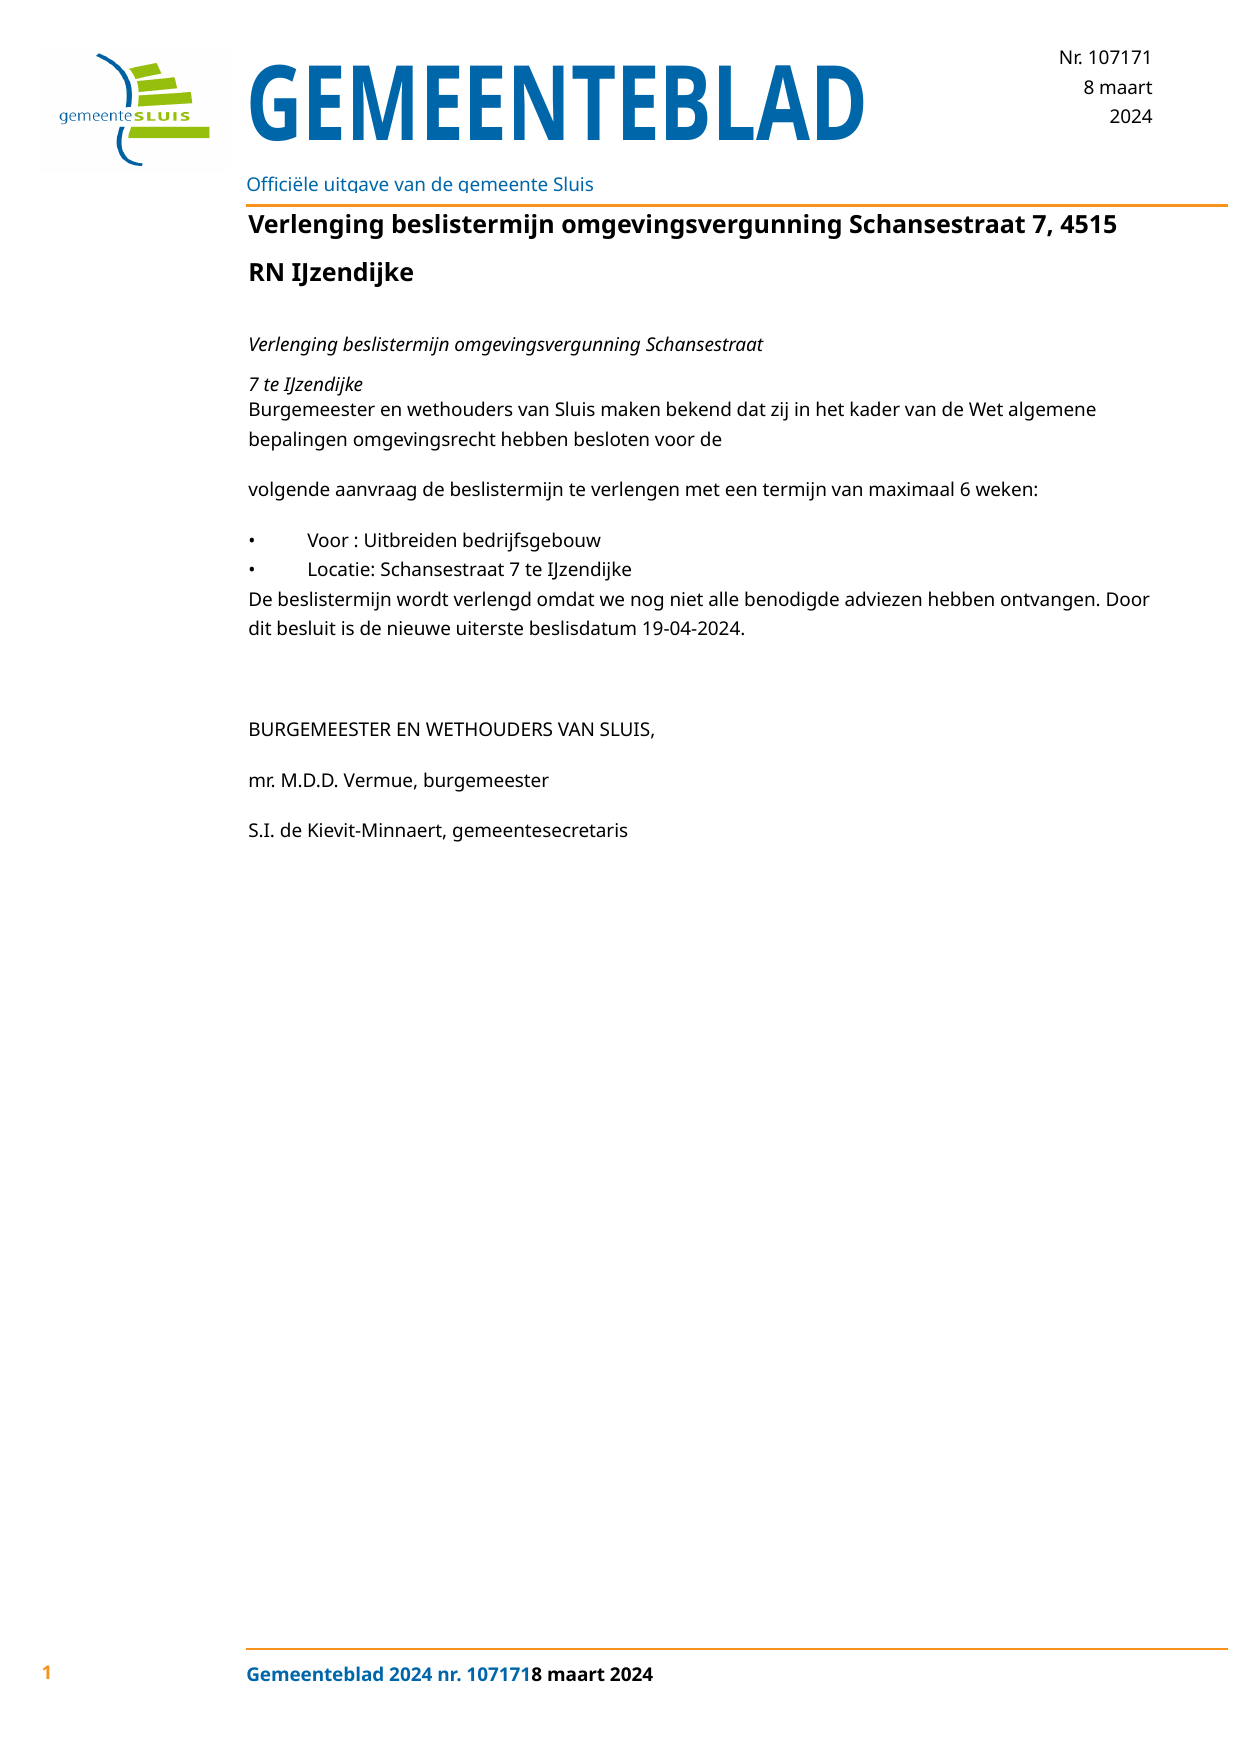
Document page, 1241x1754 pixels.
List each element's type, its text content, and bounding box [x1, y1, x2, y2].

picture [41, 47, 231, 172]
text Verlenging beslistermijn omgevingsvergunning Schansestraat [248, 331, 1152, 357]
text De beslistermijn wordt verlengd omdat we nog niet alle benodigde adviezen hebben ontvangen. Door dit besluit is de nieuwe uiterste beslisdatum 19-04-2024. [248, 586, 1152, 641]
list Locatie: Schansestraat 7 te IJzendijke [248, 556, 1152, 582]
text mr. M.D.D. Vermue, burgemeester [248, 767, 1152, 793]
text volgende aanvraag de beslistermijn te verlengen met een termijn van maximaal 6 weken: [248, 476, 1152, 502]
text 7 te IJzendijke [248, 371, 1152, 396]
text Verlenging beslistermijn omgevingsvergunning Schansestraat 7, 4515 RN IJzendijke [248, 207, 1152, 288]
text BURGEMEESTER EN WETHOUDERS VAN SLUIS, [248, 716, 1152, 742]
list Voor : Uitbreiden bedrijfsgebouw [248, 527, 1152, 553]
text Burgemeester en wethouders van Sluis maken bekend dat zij in het kader van de Wet algemene bepalingen omgevingsrecht hebben besloten voor de [248, 396, 1152, 452]
text S.I. de Kievit-Minnaert, gemeentesecretaris [248, 817, 1152, 843]
